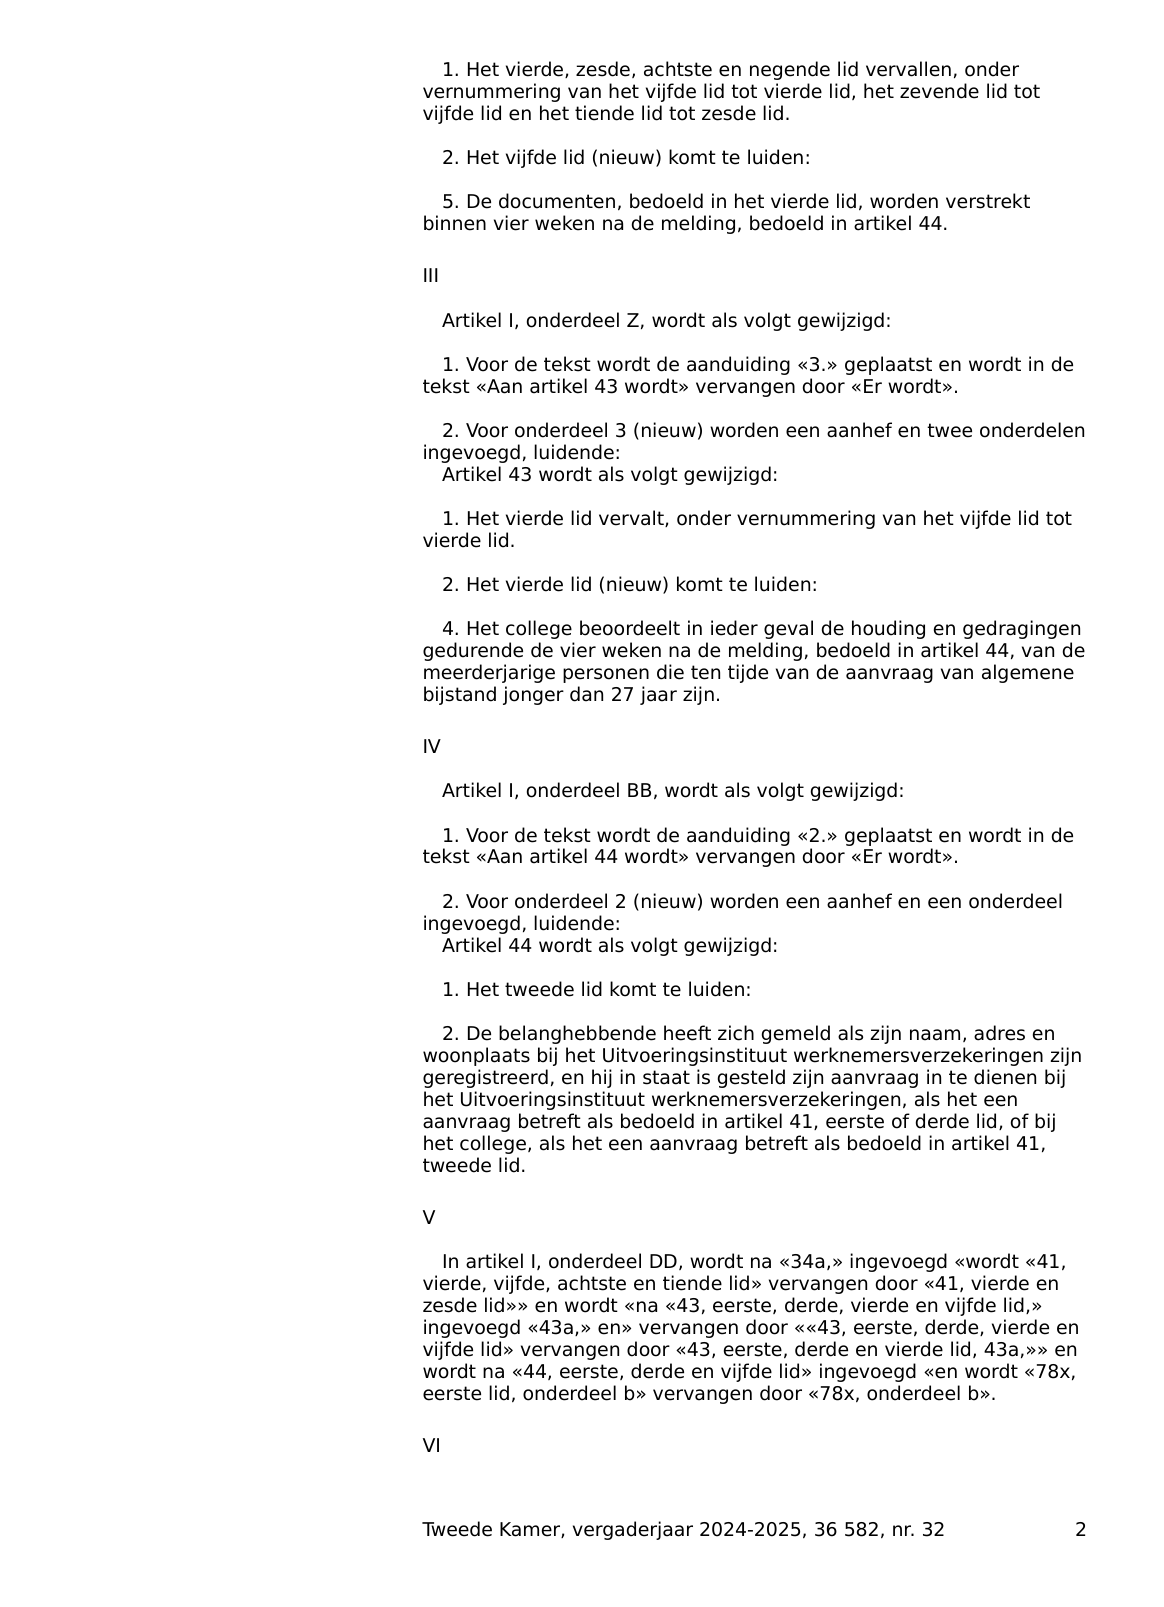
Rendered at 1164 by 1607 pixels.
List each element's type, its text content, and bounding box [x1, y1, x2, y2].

text 2. Het vierde lid (nieuw) komt te luiden: [422, 574, 1087, 596]
text Artikel I, onderdeel BB, wordt als volgt gewijzigd: [422, 780, 1087, 802]
text 1. Voor de tekst wordt de aanduiding «3.» geplaatst en wordt in de tekst «Aan artikel 43 wordt» vervangen door «Er wordt». [422, 354, 1087, 398]
text In artikel I, onderdeel DD, wordt na «34a,» ingevoegd «wordt «41, vierde, vijfde, achtste en tiende lid» vervangen door «41, vierde en zesde lid»» en wordt «na «43, eerste, derde, vierde en vijfde lid,» ingevoegd «43a,» en» vervangen door ««43, eerste, derde, vierde en vijfde lid» vervangen door «43, eerste, derde en vierde lid, 43a,»» en wordt na «44, eerste, derde en vijfde lid» ingevoegd «en wordt «78x, eerste lid, onderdeel b» vervangen door «78x, onderdeel b». [422, 1251, 1087, 1405]
subtitle III [422, 265, 1087, 287]
text 1. Het vierde, zesde, achtste en negende lid vervallen, onder vernummering van het vijfde lid tot vierde lid, het zevende lid tot vijfde lid en het tiende lid tot zesde lid. [422, 59, 1087, 125]
text Artikel 43 wordt als volgt gewijzigd: [422, 464, 1087, 486]
text 2. Het vijfde lid (nieuw) komt te luiden: [422, 147, 1087, 169]
text 2. De belanghebbende heeft zich gemeld als zijn naam, adres en woonplaats bij het Uitvoeringsinstituut werknemersverzekeringen zijn geregistreerd, en hij in staat is gesteld zijn aanvraag in te dienen bij het Uitvoeringsinstituut werknemersverzekeringen, als het een aanvraag betreft als bedoeld in artikel 41, eerste of derde lid, of bij het college, als het een aanvraag betreft als bedoeld in artikel 41, tweede lid. [422, 1023, 1087, 1177]
text Artikel I, onderdeel Z, wordt als volgt gewijzigd: [422, 309, 1087, 331]
text 5. De documenten, bedoeld in het vierde lid, worden verstrekt binnen vier weken na de melding, bedoeld in artikel 44. [422, 191, 1087, 235]
text 4. Het college beoordeelt in ieder geval de houding en gedragingen gedurende de vier weken na de melding, bedoeld in artikel 44, van de meerderjarige personen die ten tijde van de aanvraag van algemene bijstand jonger dan 27 jaar zijn. [422, 618, 1087, 706]
text 2. Voor onderdeel 3 (nieuw) worden een aanhef en twee onderdelen ingevoegd, luidende: [422, 420, 1087, 464]
text 1. Voor de tekst wordt de aanduiding «2.» geplaatst en wordt in de tekst «Aan artikel 44 wordt» vervangen door «Er wordt». [422, 824, 1087, 868]
text 2. Voor onderdeel 2 (nieuw) worden een aanhef en een onderdeel ingevoegd, luidende: [422, 891, 1087, 934]
text Artikel 44 wordt als volgt gewijzigd: [422, 934, 1087, 957]
subtitle V [422, 1207, 1087, 1229]
text 1. Het tweede lid komt te luiden: [422, 979, 1087, 1001]
subtitle VI [422, 1435, 1087, 1457]
text 1. Het vierde lid vervalt, onder vernummering van het vijfde lid tot vierde lid. [422, 508, 1087, 552]
subtitle IV [422, 736, 1087, 758]
